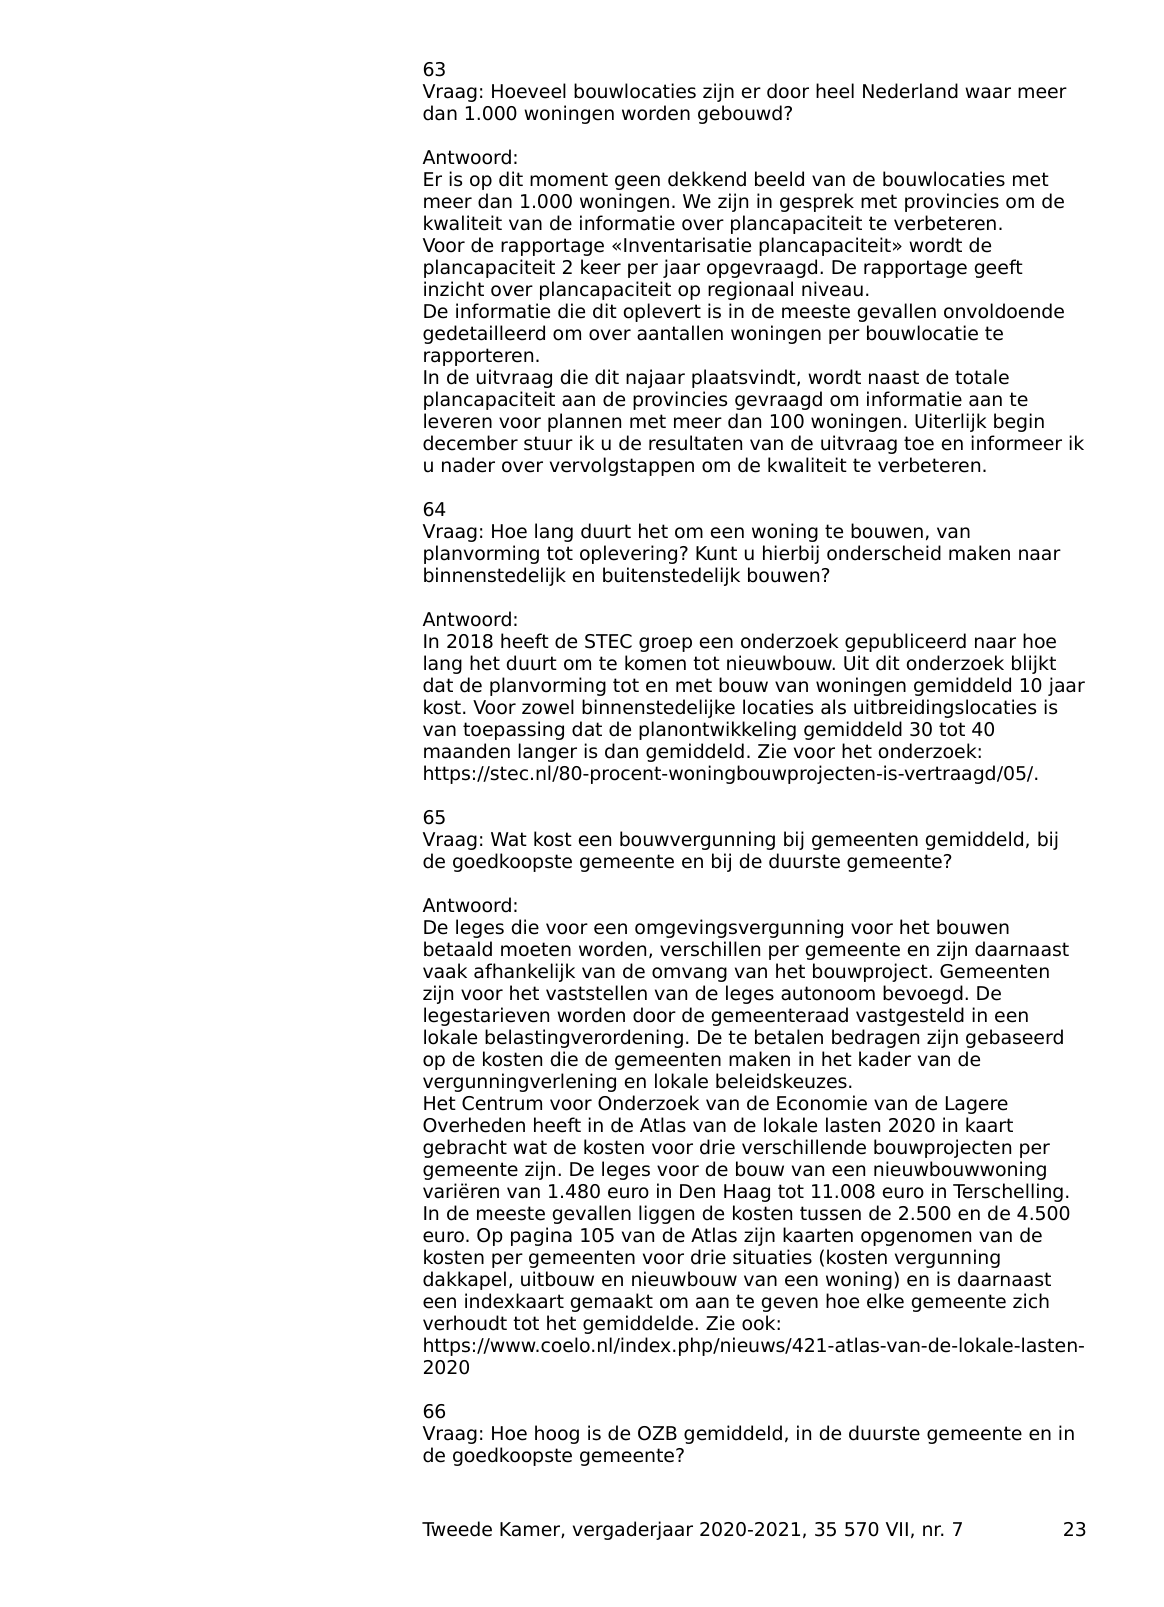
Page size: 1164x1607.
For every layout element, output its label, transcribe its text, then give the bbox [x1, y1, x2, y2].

text Voor de rapportage «Inventarisatie plancapaciteit» wordt de plancapaciteit 2 keer per jaar opgevraagd. De rapportage geeft inzicht over plancapaciteit op regionaal niveau. [422, 235, 1087, 301]
text Vraag: Wat kost een bouwvergunning bij gemeenten gemiddeld, bij de goedkoopste gemeente en bij de duurste gemeente? [422, 829, 1087, 873]
text De informatie die dit oplevert is in de meeste gevallen onvoldoende gedetailleerd om over aantallen woningen per bouwlocatie te rapporteren. [422, 301, 1087, 367]
text Vraag: Hoe lang duurt het om een woning te bouwen, van planvorming tot oplevering? Kunt u hierbij onderscheid maken naar binnenstedelijk en buitenstedelijk bouwen? [422, 521, 1087, 587]
text 65 [422, 807, 1087, 829]
text Het Centrum voor Onderzoek van de Economie van de Lagere Overheden heeft in de Atlas van de lokale lasten 2020 in kaart gebracht wat de kosten voor drie verschillende bouwprojecten per gemeente zijn. De leges voor de bouw van een nieuwbouwwoning variëren van 1.480 euro in Den Haag tot 11.008 euro in Terschelling. In de meeste gevallen liggen de kosten tussen de 2.500 en de 4.500 euro. Op pagina 105 van de Atlas zijn kaarten opgenomen van de kosten per gemeenten voor drie situaties (kosten vergunning dakkapel, uitbouw en nieuwbouw van een woning) en is daarnaast een indexkaart gemaakt om aan te geven hoe elke gemeente zich verhoudt tot het gemiddelde. Zie ook: https://www.coelo.nl/index.php/nieuws/421-atlas-van-de-lokale-lasten-2020 [422, 1093, 1087, 1379]
text De leges die voor een omgevingsvergunning voor het bouwen betaald moeten worden, verschillen per gemeente en zijn daarnaast vaak afhankelijk van de omvang van het bouwproject. Gemeenten zijn voor het vaststellen van de leges autonoom bevoegd. De legestarieven worden door de gemeenteraad vastgesteld in een lokale belastingverordening. De te betalen bedragen zijn gebaseerd op de kosten die de gemeenten maken in het kader van de vergunningverlening en lokale beleidskeuzes. [422, 917, 1087, 1093]
text Antwoord: [422, 895, 1087, 917]
text Antwoord: [422, 147, 1087, 169]
text 64 [422, 499, 1087, 521]
text In de uitvraag die dit najaar plaatsvindt, wordt naast de totale plancapaciteit aan de provincies gevraagd om informatie aan te leveren voor plannen met meer dan 100 woningen. Uiterlijk begin december stuur ik u de resultaten van de uitvraag toe en informeer ik u nader over vervolgstappen om de kwaliteit te verbeteren. [422, 367, 1087, 477]
text 63 [422, 59, 1087, 81]
text Er is op dit moment geen dekkend beeld van de bouwlocaties met meer dan 1.000 woningen. We zijn in gesprek met provincies om de kwaliteit van de informatie over plancapaciteit te verbeteren. [422, 169, 1087, 235]
text Vraag: Hoeveel bouwlocaties zijn er door heel Nederland waar meer dan 1.000 woningen worden gebouwd? [422, 81, 1087, 125]
text Vraag: Hoe hoog is de OZB gemiddeld, in de duurste gemeente en in de goedkoopste gemeente? [422, 1423, 1087, 1467]
text In 2018 heeft de STEC groep een onderzoek gepubliceerd naar hoe lang het duurt om te komen tot nieuwbouw. Uit dit onderzoek blijkt dat de planvorming tot en met bouw van woningen gemiddeld 10 jaar kost. Voor zowel binnenstedelijke locaties als uitbreidingslocaties is van toepassing dat de planontwikkeling gemiddeld 30 tot 40 maanden langer is dan gemiddeld. Zie voor het onderzoek: https://stec.nl/80-procent-woningbouwprojecten-is-vertraagd/05/. [422, 631, 1087, 785]
text 66 [422, 1401, 1087, 1423]
text Antwoord: [422, 609, 1087, 631]
